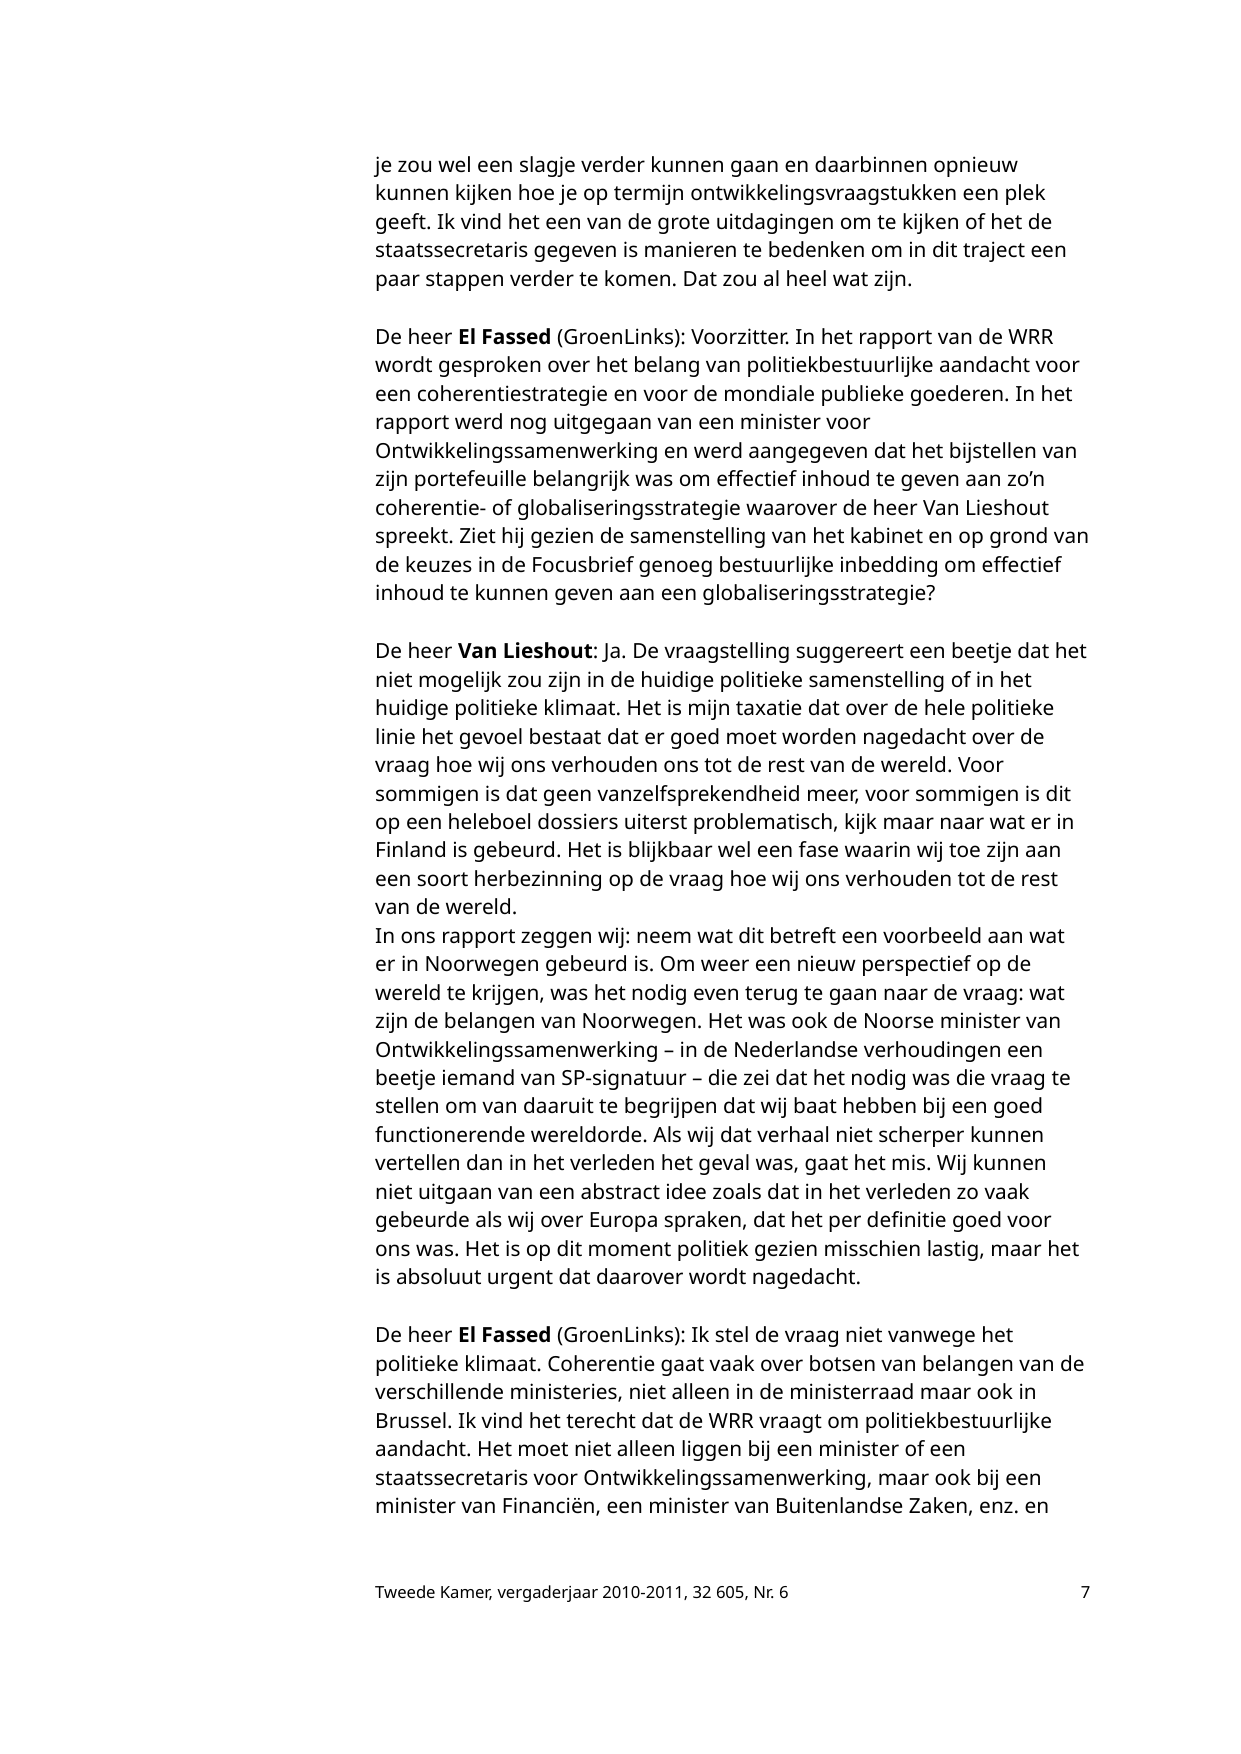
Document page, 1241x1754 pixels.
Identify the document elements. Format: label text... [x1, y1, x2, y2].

text De heer Van Lieshout: Ja. De vraagstelling suggereert een beetje dat het niet mogelijk zou zijn in de huidige politieke samenstelling of in het huidige politieke klimaat. Het is mijn taxatie dat over de hele politieke linie het gevoel bestaat dat er goed moet worden nagedacht over de vraag hoe wij ons verhouden ons tot de rest van de wereld. Voor sommigen is dat geen vanzelfsprekendheid meer, voor sommigen is dit op een heleboel dossiers uiterst problematisch, kijk maar naar wat er in Finland is gebeurd. Het is blijkbaar wel een fase waarin wij toe zijn aan een soort herbezinning op de vraag hoe wij ons verhouden tot de rest van de wereld. [375, 637, 1090, 921]
text In ons rapport zeggen wij: neem wat dit betreft een voorbeeld aan wat er in Noorwegen gebeurd is. Om weer een nieuw perspectief op de wereld te krijgen, was het nodig even terug te gaan naar de vraag: wat zijn de belangen van Noorwegen. Het was ook de Noorse minister van Ontwikkelingssamenwerking – in de Nederlandse verhoudingen een beetje iemand van SP-signatuur – die zei dat het nodig was die vraag te stellen om van daaruit te begrijpen dat wij baat hebben bij een goed functionerende wereldorde. Als wij dat verhaal niet scherper kunnen vertellen dan in het verleden het geval was, gaat het mis. Wij kunnen niet uitgaan van een abstract idee zoals dat in het verleden zo vaak gebeurde als wij over Europa spraken, dat het per definitie goed voor ons was. Het is op dit moment politiek gezien misschien lastig, maar het is absoluut urgent dat daarover wordt nagedacht. [375, 921, 1090, 1291]
text De heer El Fassed (GroenLinks): Voorzitter. In het rapport van de WRR wordt gesproken over het belang van politiekbestuurlijke aandacht voor een coherentiestrategie en voor de mondiale publieke goederen. In het rapport werd nog uitgegaan van een minister voor Ontwikkelingssamenwerking en werd aangegeven dat het bijstellen van zijn portefeuille belangrijk was om effectief inhoud te geven aan zo’n coherentie- of globaliseringsstrategie waarover de heer Van Lieshout spreekt. Ziet hij gezien de samenstelling van het kabinet en op grond van de keuzes in de Focusbrief genoeg bestuurlijke inbedding om effectief inhoud te kunnen geven aan een globaliseringsstrategie? [375, 322, 1090, 607]
text De heer El Fassed (GroenLinks): Ik stel de vraag niet vanwege het politieke klimaat. Coherentie gaat vaak over botsen van belangen van de verschillende ministeries, niet alleen in de ministerraad maar ook in Brussel. Ik vind het terecht dat de WRR vraagt om politiekbestuurlijke aandacht. Het moet niet alleen liggen bij een minister of een staatssecretaris voor Ontwikkelingssamenwerking, maar ook bij een minister van Financiën, een minister van Buitenlandse Zaken, enz. en [375, 1321, 1090, 1520]
text je zou wel een slagje verder kunnen gaan en daarbinnen opnieuw kunnen kijken hoe je op termijn ontwikkelingsvraagstukken een plek geeft. Ik vind het een van de grote uitdagingen om te kijken of het de staatssecretaris gegeven is manieren te bedenken om in dit traject een paar stappen verder te komen. Dat zou al heel wat zijn. [375, 150, 1090, 292]
